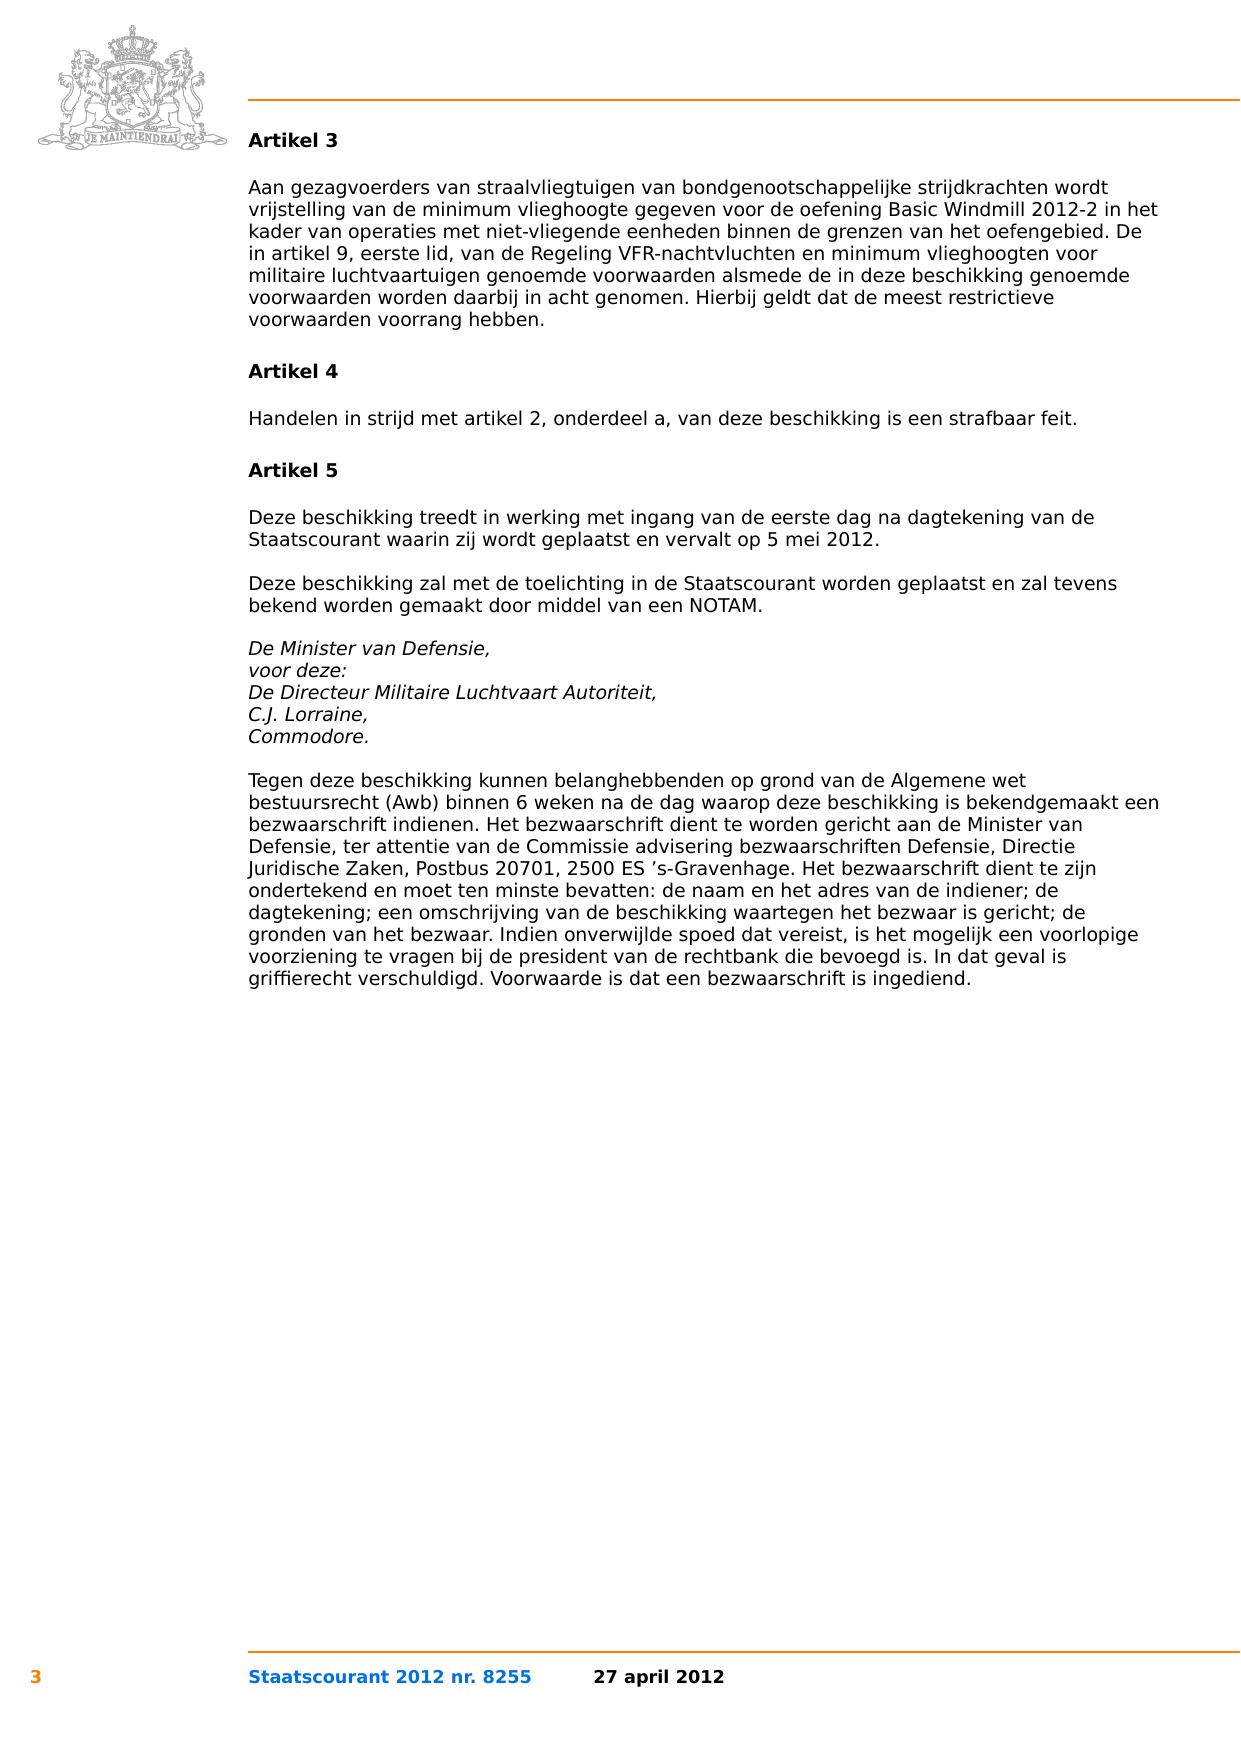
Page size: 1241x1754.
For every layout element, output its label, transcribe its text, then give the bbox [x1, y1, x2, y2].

picture [38, 25, 227, 150]
subtitle Artikel 3 [248, 130, 1163, 152]
text Tegen deze beschikking kunnen belanghebbenden op grond van de Algemene wet bestuursrecht (Awb) binnen 6 weken na de dag waarop deze beschikking is bekendgemaakt een bezwaarschrift indienen. Het bezwaarschrift dient te worden gericht aan de Minister van Defensie, ter attentie van de Commissie advisering bezwaarschriften Defensie, Directie Juridische Zaken, Postbus 20701, 2500 ES ’s-Gravenhage. Het bezwaarschrift dient te zijn ondertekend en moet ten minste bevatten: de naam en het adres van de indiener; de dagtekening; een omschrijving van de beschikking waartegen het bezwaar is gericht; de gronden van het bezwaar. Indien onverwijlde spoed dat vereist, is het mogelijk een voorlopige voorziening te vragen bij de president van de rechtbank die bevoegd is. In dat geval is griffierecht verschuldigd. Voorwaarde is dat een bezwaarschrift is ingediend. [248, 770, 1163, 990]
text Aan gezagvoerders van straalvliegtuigen van bondgenootschappelijke strijdkrachten wordt vrijstelling van de minimum vlieghoogte gegeven voor de oefening Basic Windmill 2012-2 in het kader van operaties met niet-vliegende eenheden binnen de grenzen van het oefengebied. De in artikel 9, eerste lid, van de Regeling VFR-nachtvluchten en minimum vlieghoogten voor militaire luchtvaartuigen genoemde voorwaarden alsmede de in deze beschikking genoemde voorwaarden worden daarbij in acht genomen. Hierbij geldt dat de meest restrictieve voorwaarden voorrang hebben. [248, 177, 1163, 331]
text Deze beschikking zal met de toelichting in de Staatscourant worden geplaatst en zal tevens bekend worden gemaakt door middel van een NOTAM. [248, 572, 1163, 616]
text De Minister van Defensie, voor deze: De Directeur Militaire Luchtvaart Autoriteit, C.J. Lorraine, Commodore. [248, 638, 1163, 748]
text Handelen in strijd met artikel 2, onderdeel a, van deze beschikking is een strafbaar feit. [248, 408, 1163, 430]
subtitle Artikel 5 [248, 460, 1163, 482]
text Deze beschikking treedt in werking met ingang van de eerste dag na dagtekening van de Staatscourant waarin zij wordt geplaatst en vervalt op 5 mei 2012. [248, 507, 1163, 551]
subtitle Artikel 4 [248, 361, 1163, 383]
